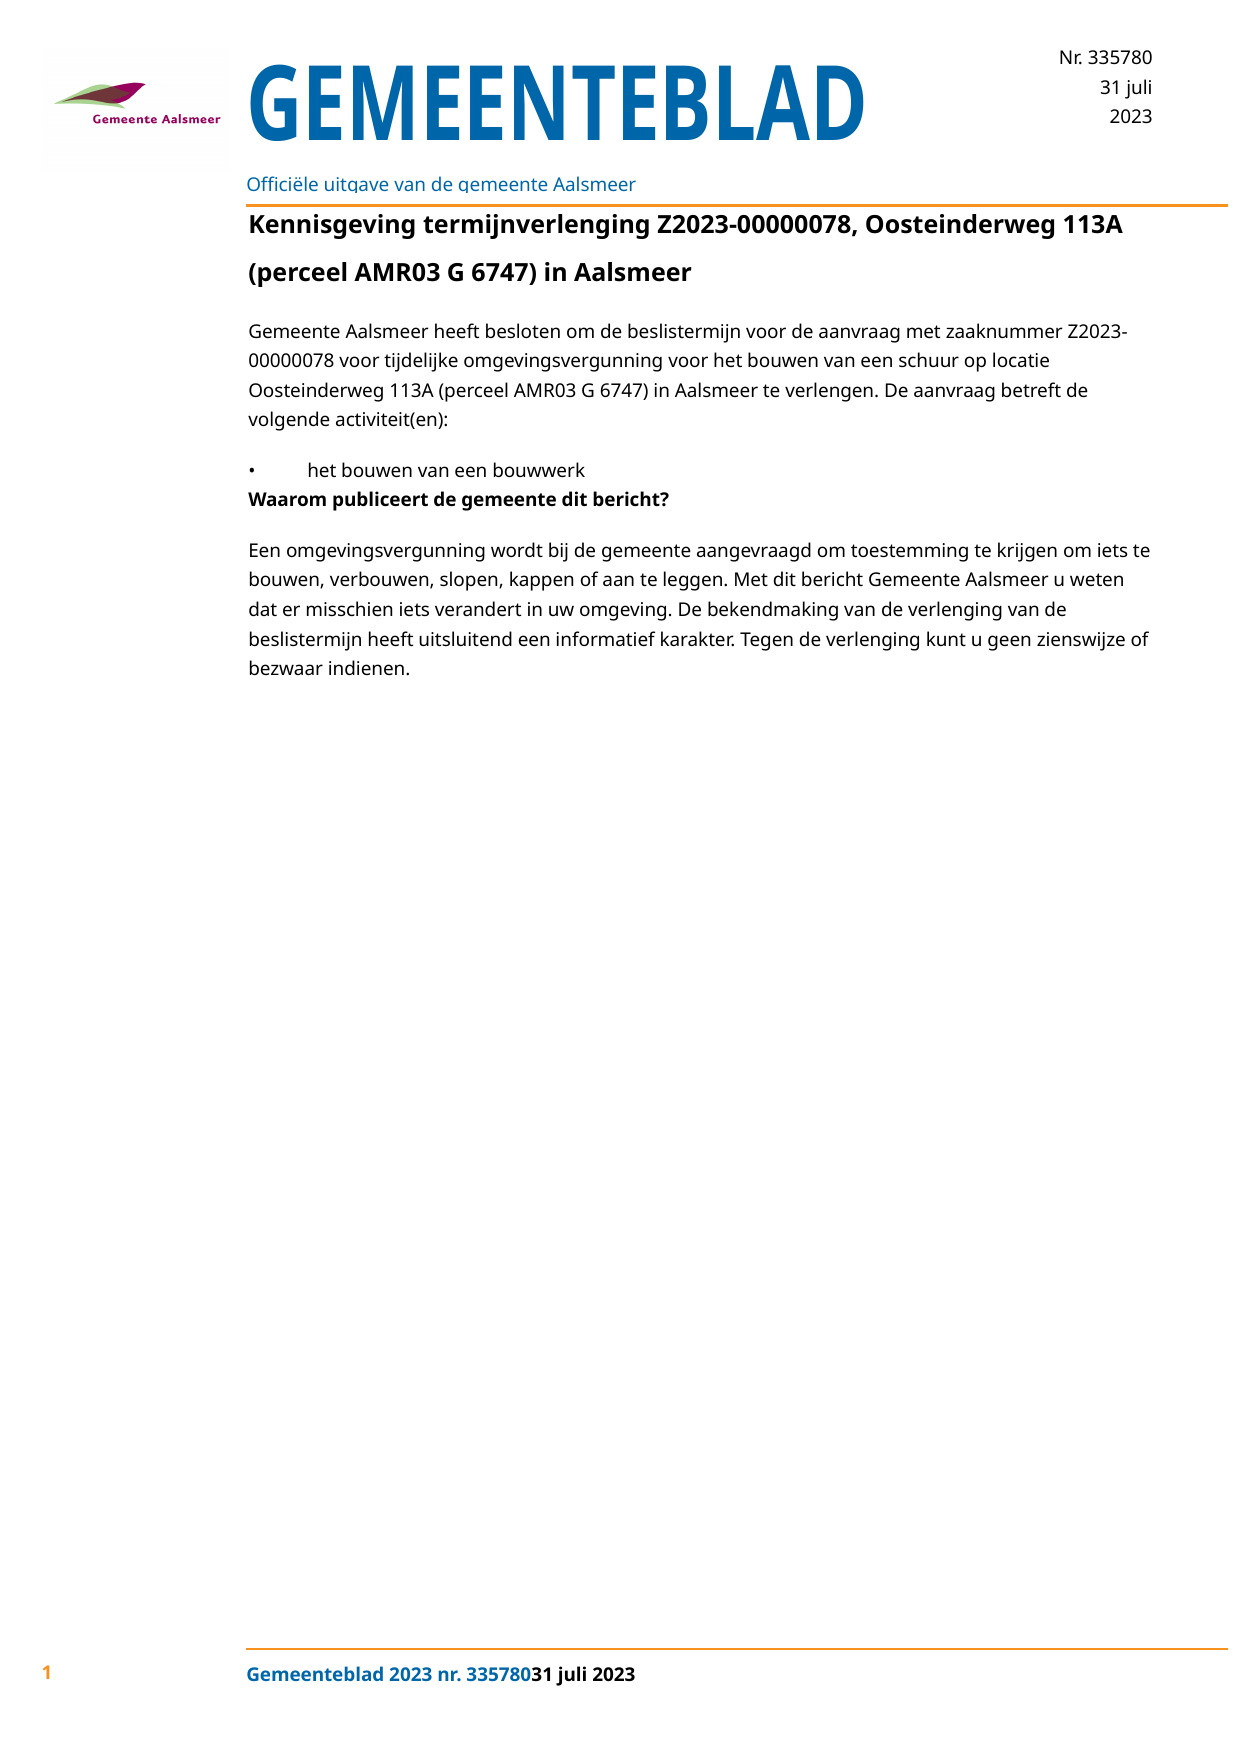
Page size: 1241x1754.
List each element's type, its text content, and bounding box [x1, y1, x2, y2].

picture [41, 47, 231, 172]
list het bouwen van een bouwwerk [248, 457, 1152, 483]
text Kennisgeving termijnverlenging Z2023-00000078, Oosteinderweg 113A (perceel AMR03 G 6747) in Aalsmeer [248, 207, 1152, 288]
text Een omgevingsvergunning wordt bij de gemeente aangevraagd om toestemming te krijgen om iets te bouwen, verbouwen, slopen, kappen of aan te leggen. Met dit bericht Gemeente Aalsmeer u weten dat er misschien iets verandert in uw omgeving. De bekendmaking van de verlenging van de beslistermijn heeft uitsluitend een informatief karakter. Tegen de verlenging kunt u geen zienswijze of bezwaar indienen. [248, 537, 1152, 681]
text Waarom publiceert de gemeente dit bericht? [248, 487, 1152, 512]
text Gemeente Aalsmeer heeft besloten om de beslistermijn voor de aanvraag met zaaknummer Z2023-00000078 voor tijdelijke omgevingsvergunning voor het bouwen van een schuur op locatie Oosteinderweg 113A (perceel AMR03 G 6747) in Aalsmeer te verlengen. De aanvraag betreft de volgende activiteit(en): [248, 318, 1152, 432]
